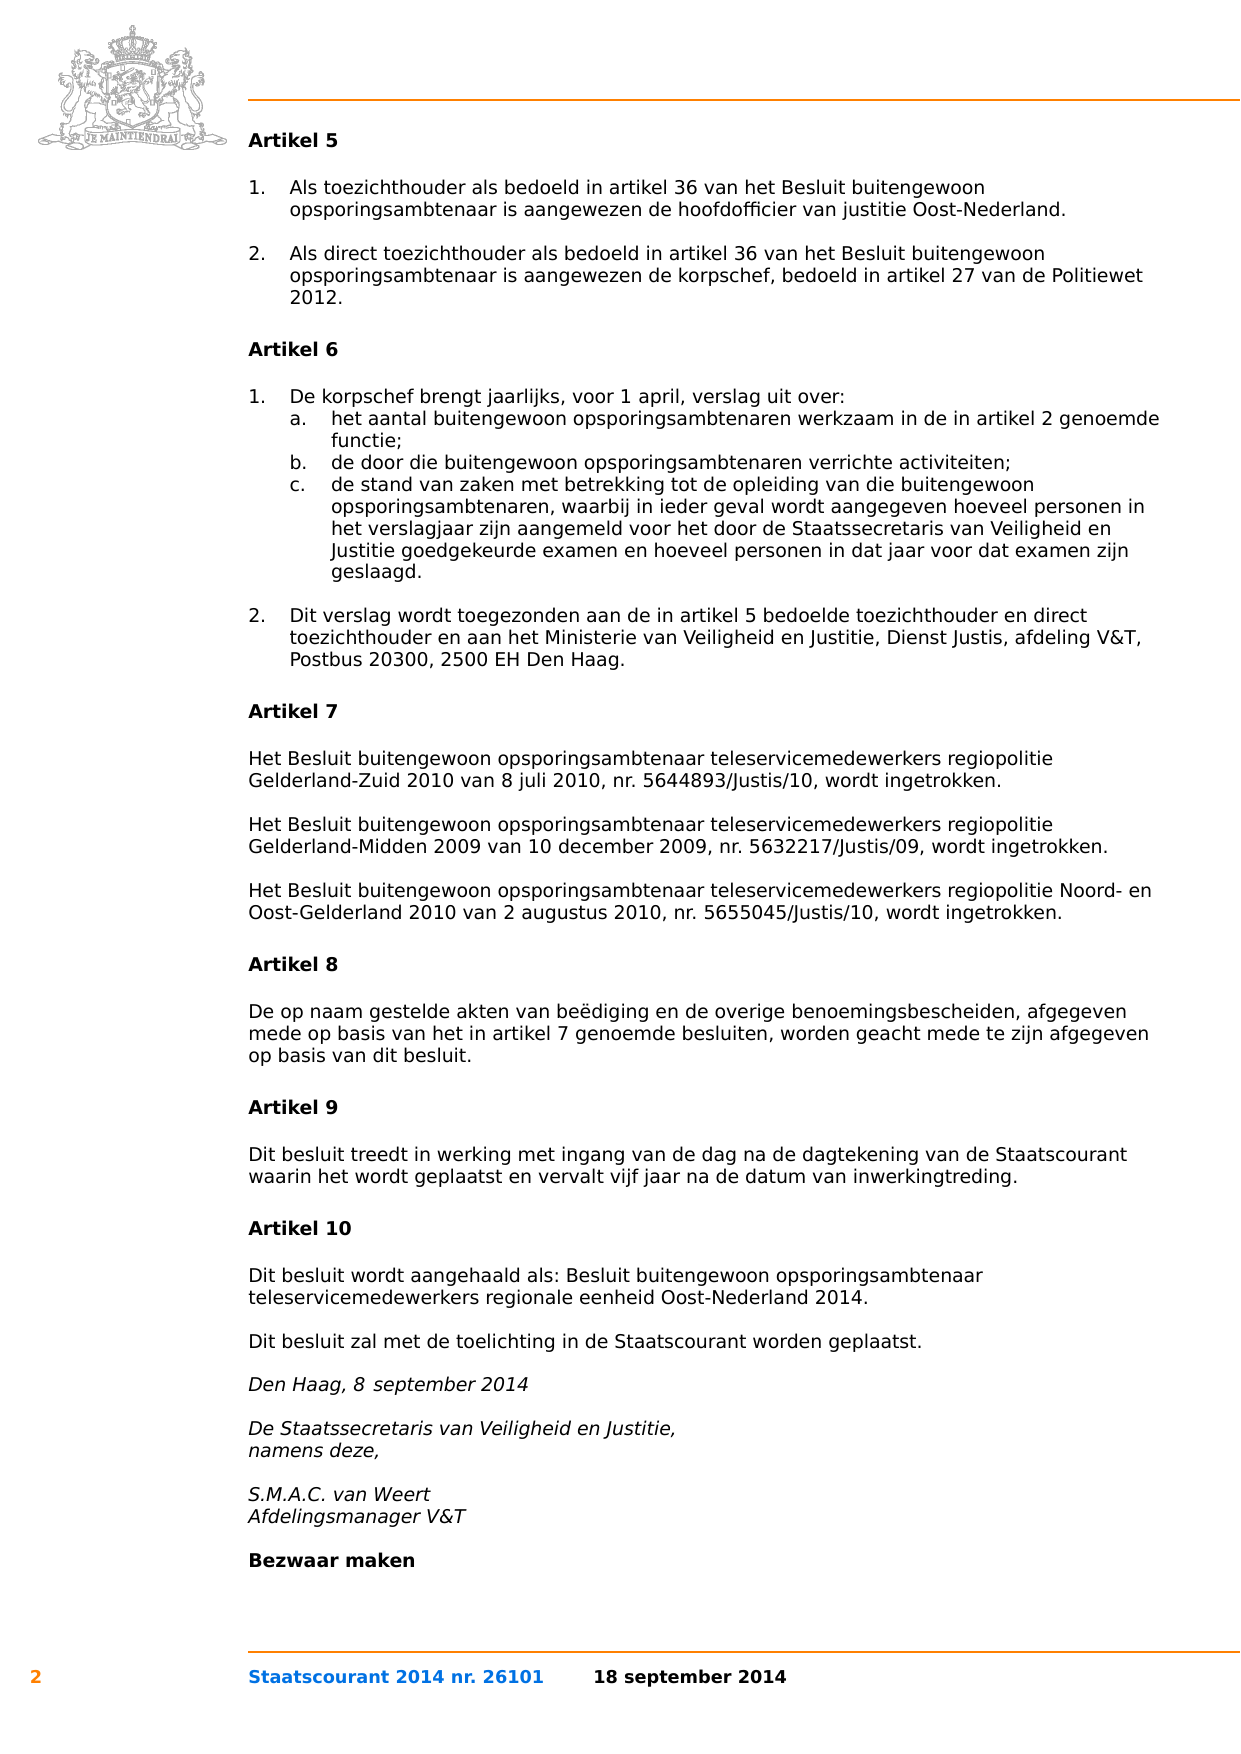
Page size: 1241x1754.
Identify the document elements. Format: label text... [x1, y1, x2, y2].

text Het Besluit buitengewoon opsporingsambtenaar teleservicemedewerkers regiopolitie Gelderland-Midden 2009 van 10 december 2009, nr. 5632217/Justis/09, wordt ingetrokken. [248, 814, 1163, 858]
text Dit besluit wordt aangehaald als: Besluit buitengewoon opsporingsambtenaar teleservicemedewerkers regionale eenheid Oost-Nederland 2014. [248, 1265, 1163, 1309]
text Den Haag, 8 september 2014 [248, 1374, 1163, 1396]
text Het Besluit buitengewoon opsporingsambtenaar teleservicemedewerkers regiopolitie Noord- en Oost-Gelderland 2010 van 2 augustus 2010, nr. 5655045/Justis/10, wordt ingetrokken. [248, 880, 1163, 924]
text Het Besluit buitengewoon opsporingsambtenaar teleservicemedewerkers regiopolitie Gelderland-Zuid 2010 van 8 juli 2010, nr. 5644893/Justis/10, wordt ingetrokken. [248, 748, 1163, 792]
subtitle Artikel 7 [248, 701, 1163, 723]
subtitle Artikel 6 [248, 339, 1163, 361]
text 2. Als direct toezichthouder als bedoeld in artikel 36 van het Besluit buitengewoon opsporingsambtenaar is aangewezen de korpschef, bedoeld in artikel 27 van de Politiewet 2012. [248, 243, 1163, 309]
text Bezwaar maken [248, 1550, 1163, 1572]
subtitle Artikel 10 [248, 1218, 1163, 1240]
subtitle Artikel 9 [248, 1097, 1163, 1119]
text Dit besluit zal met de toelichting in de Staatscourant worden geplaatst. [248, 1331, 1163, 1352]
subtitle Artikel 5 [248, 130, 1163, 152]
text c. de stand van zaken met betrekking tot de opleiding van die buitengewoon opsporingsambtenaren, waarbij in ieder geval wordt aangegeven hoeveel personen in het verslagjaar zijn aangemeld voor het door de Staatssecretaris van Veiligheid en Justitie goedgekeurde examen en hoeveel personen in dat jaar voor dat examen zijn geslaagd. [289, 473, 1163, 583]
text 1. De korpschef brengt jaarlijks, voor 1 april, verslag uit over: [248, 386, 1163, 408]
text b. de door die buitengewoon opsporingsambtenaren verrichte activiteiten; [289, 452, 1163, 473]
picture [38, 25, 227, 150]
text 1. Als toezichthouder als bedoeld in artikel 36 van het Besluit buitengewoon opsporingsambtenaar is aangewezen de hoofdofficier van justitie Oost-Nederland. [248, 177, 1163, 221]
text De Staatssecretaris van Veiligheid en Justitie, namens deze, S.M.A.C. van Weert Afdelingsmanager V&T [248, 1418, 1163, 1528]
subtitle Artikel 8 [248, 954, 1163, 976]
text De op naam gestelde akten van beëdiging en de overige benoemingsbescheiden, afgegeven mede op basis van het in artikel 7 genoemde besluiten, worden geacht mede te zijn afgegeven op basis van dit besluit. [248, 1001, 1163, 1067]
text a. het aantal buitengewoon opsporingsambtenaren werkzaam in de in artikel 2 genoemde functie; [289, 408, 1163, 452]
text 2. Dit verslag wordt toegezonden aan de in artikel 5 bedoelde toezichthouder en direct toezichthouder en aan het Ministerie van Veiligheid en Justitie, Dienst Justis, afdeling V&T, Postbus 20300, 2500 EH Den Haag. [248, 605, 1163, 671]
text Dit besluit treedt in werking met ingang van de dag na de dagtekening van de Staatscourant waarin het wordt geplaatst en vervalt vijf jaar na de datum van inwerkingtreding. [248, 1144, 1163, 1188]
